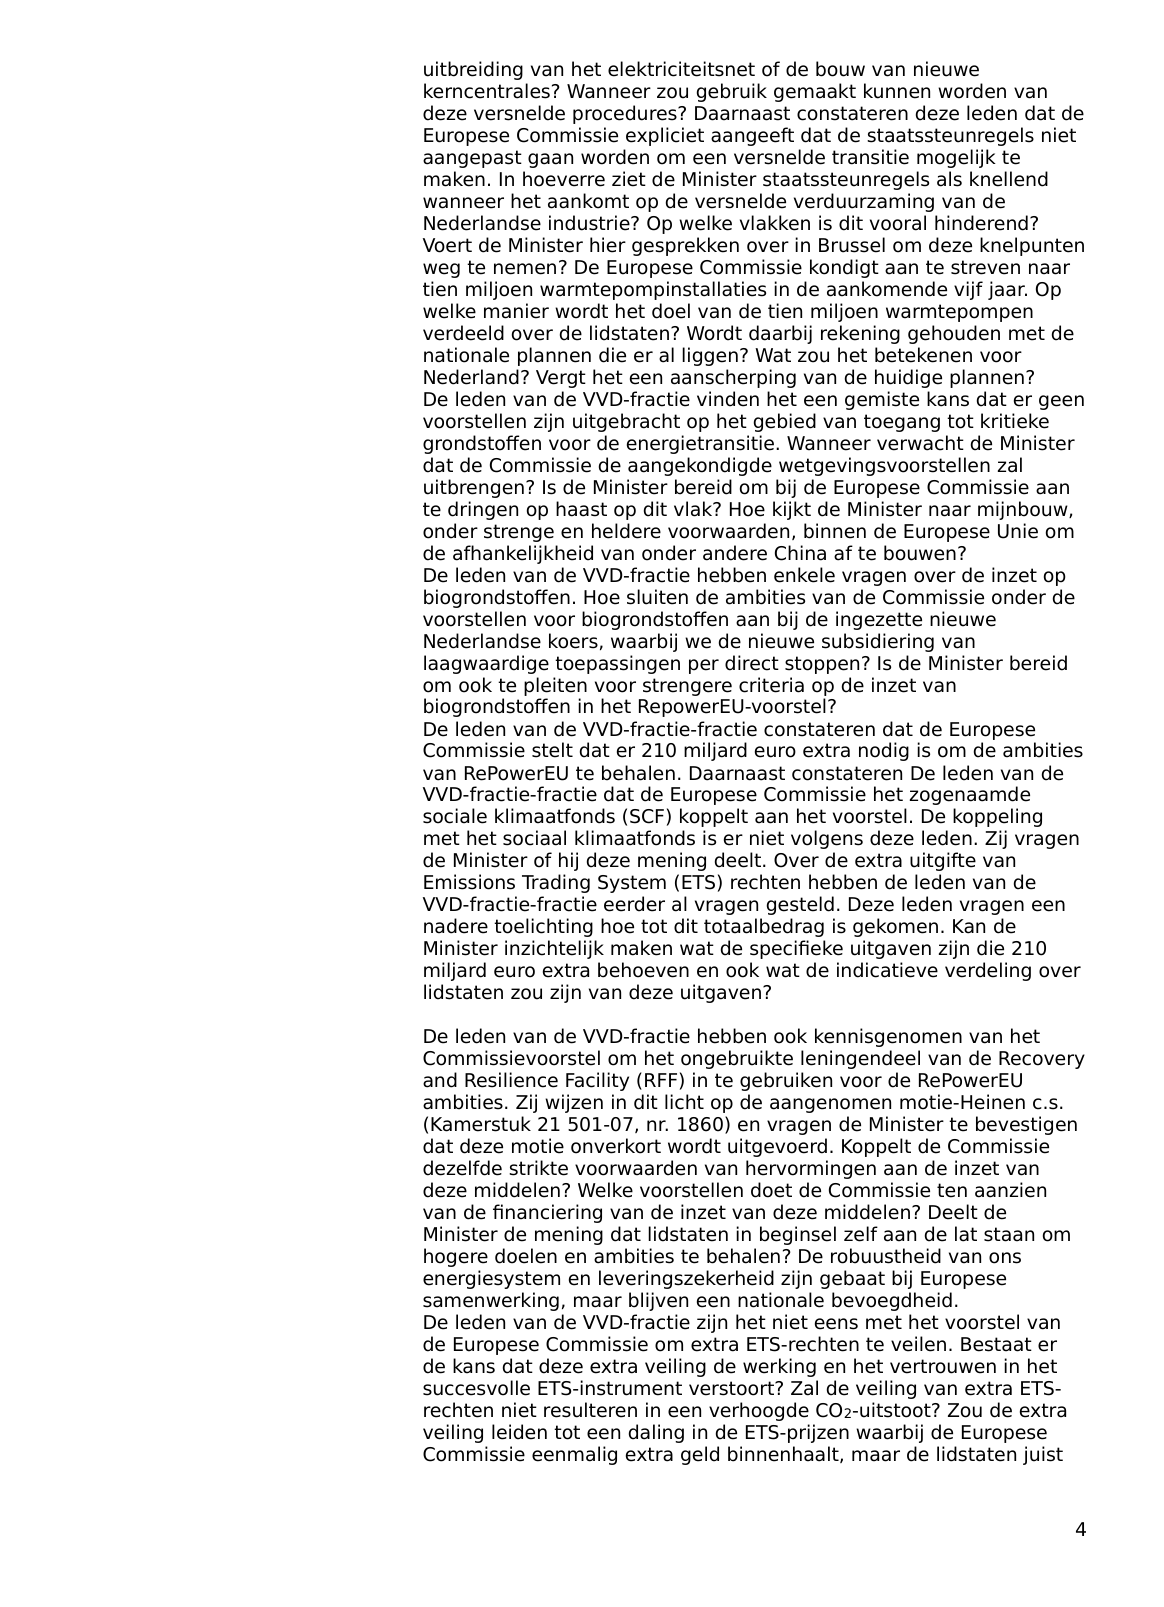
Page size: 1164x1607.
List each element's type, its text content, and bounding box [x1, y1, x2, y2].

text uitbreiding van het elektriciteitsnet of de bouw van nieuwe kerncentrales? Wanneer zou gebruik gemaakt kunnen worden van deze versnelde procedures? Daarnaast constateren deze leden dat de Europese Commissie expliciet aangeeft dat de staatssteunregels niet aangepast gaan worden om een versnelde transitie mogelijk te maken. In hoeverre ziet de Minister staatssteunregels als knellend wanneer het aankomt op de versnelde verduurzaming van de Nederlandse industrie? Op welke vlakken is dit vooral hinderend? Voert de Minister hier gesprekken over in Brussel om deze knelpunten weg te nemen? De Europese Commissie kondigt aan te streven naar tien miljoen warmtepompinstallaties in de aankomende vijf jaar. Op welke manier wordt het doel van de tien miljoen warmtepompen verdeeld over de lidstaten? Wordt daarbij rekening gehouden met de nationale plannen die er al liggen? Wat zou het betekenen voor Nederland? Vergt het een aanscherping van de huidige plannen? [422, 59, 1087, 389]
text De leden van de VVD-fractie hebben ook kennisgenomen van het Commissievoorstel om het ongebruikte leningendeel van de Recovery and Resilience Facility (RFF) in te gebruiken voor de RePowerEU ambities. Zij wijzen in dit licht op de aangenomen motie-Heinen c.s. (Kamerstuk 21 501-07, nr. 1860) en vragen de Minister te bevestigen dat deze motie onverkort wordt uitgevoerd. Koppelt de Commissie dezelfde strikte voorwaarden van hervormingen aan de inzet van deze middelen? Welke voorstellen doet de Commissie ten aanzien van de financiering van de inzet van deze middelen? Deelt de Minister de mening dat lidstaten in beginsel zelf aan de lat staan om hogere doelen en ambities te behalen? De robuustheid van ons energiesystem en leveringszekerheid zijn gebaat bij Europese samenwerking, maar blijven een nationale bevoegdheid. [422, 1026, 1087, 1312]
text De leden van de VVD-fractie zijn het niet eens met het voorstel van de Europese Commissie om extra ETS-rechten te veilen. Bestaat er de kans dat deze extra veiling de werking en het vertrouwen in het succesvolle ETS-instrument verstoort? Zal de veiling van extra ETS-rechten niet resulteren in een verhoogde CO2-uitstoot? Zou de extra veiling leiden tot een daling in de ETS-prijzen waarbij de Europese Commissie eenmalig extra geld binnenhaalt, maar de lidstaten juist [422, 1312, 1087, 1466]
text De leden van de VVD-fractie-fractie constateren dat de Europese Commissie stelt dat er 210 miljard euro extra nodig is om de ambities van RePowerEU te behalen. Daarnaast constateren De leden van de VVD-fractie-fractie dat de Europese Commissie het zogenaamde sociale klimaatfonds (SCF) koppelt aan het voorstel. De koppeling met het sociaal klimaatfonds is er niet volgens deze leden. Zij vragen de Minister of hij deze mening deelt. Over de extra uitgifte van Emissions Trading System (ETS) rechten hebben de leden van de VVD-fractie-fractie eerder al vragen gesteld. Deze leden vragen een nadere toelichting hoe tot dit totaalbedrag is gekomen. Kan de Minister inzichtelijk maken wat de specifieke uitgaven zijn die 210 miljard euro extra behoeven en ook wat de indicatieve verdeling over lidstaten zou zijn van deze uitgaven? [422, 718, 1087, 1004]
text De leden van de VVD-fractie vinden het een gemiste kans dat er geen voorstellen zijn uitgebracht op het gebied van toegang tot kritieke grondstoffen voor de energietransitie. Wanneer verwacht de Minister dat de Commissie de aangekondigde wetgevingsvoorstellen zal uitbrengen? Is de Minister bereid om bij de Europese Commissie aan te dringen op haast op dit vlak? Hoe kijkt de Minister naar mijnbouw, onder strenge en heldere voorwaarden, binnen de Europese Unie om de afhankelijkheid van onder andere China af te bouwen? [422, 389, 1087, 564]
text De leden van de VVD-fractie hebben enkele vragen over de inzet op biogrondstoffen. Hoe sluiten de ambities van de Commissie onder de voorstellen voor biogrondstoffen aan bij de ingezette nieuwe Nederlandse koers, waarbij we de nieuwe subsidiering van laagwaardige toepassingen per direct stoppen? Is de Minister bereid om ook te pleiten voor strengere criteria op de inzet van biogrondstoffen in het RepowerEU-voorstel? [422, 564, 1087, 718]
